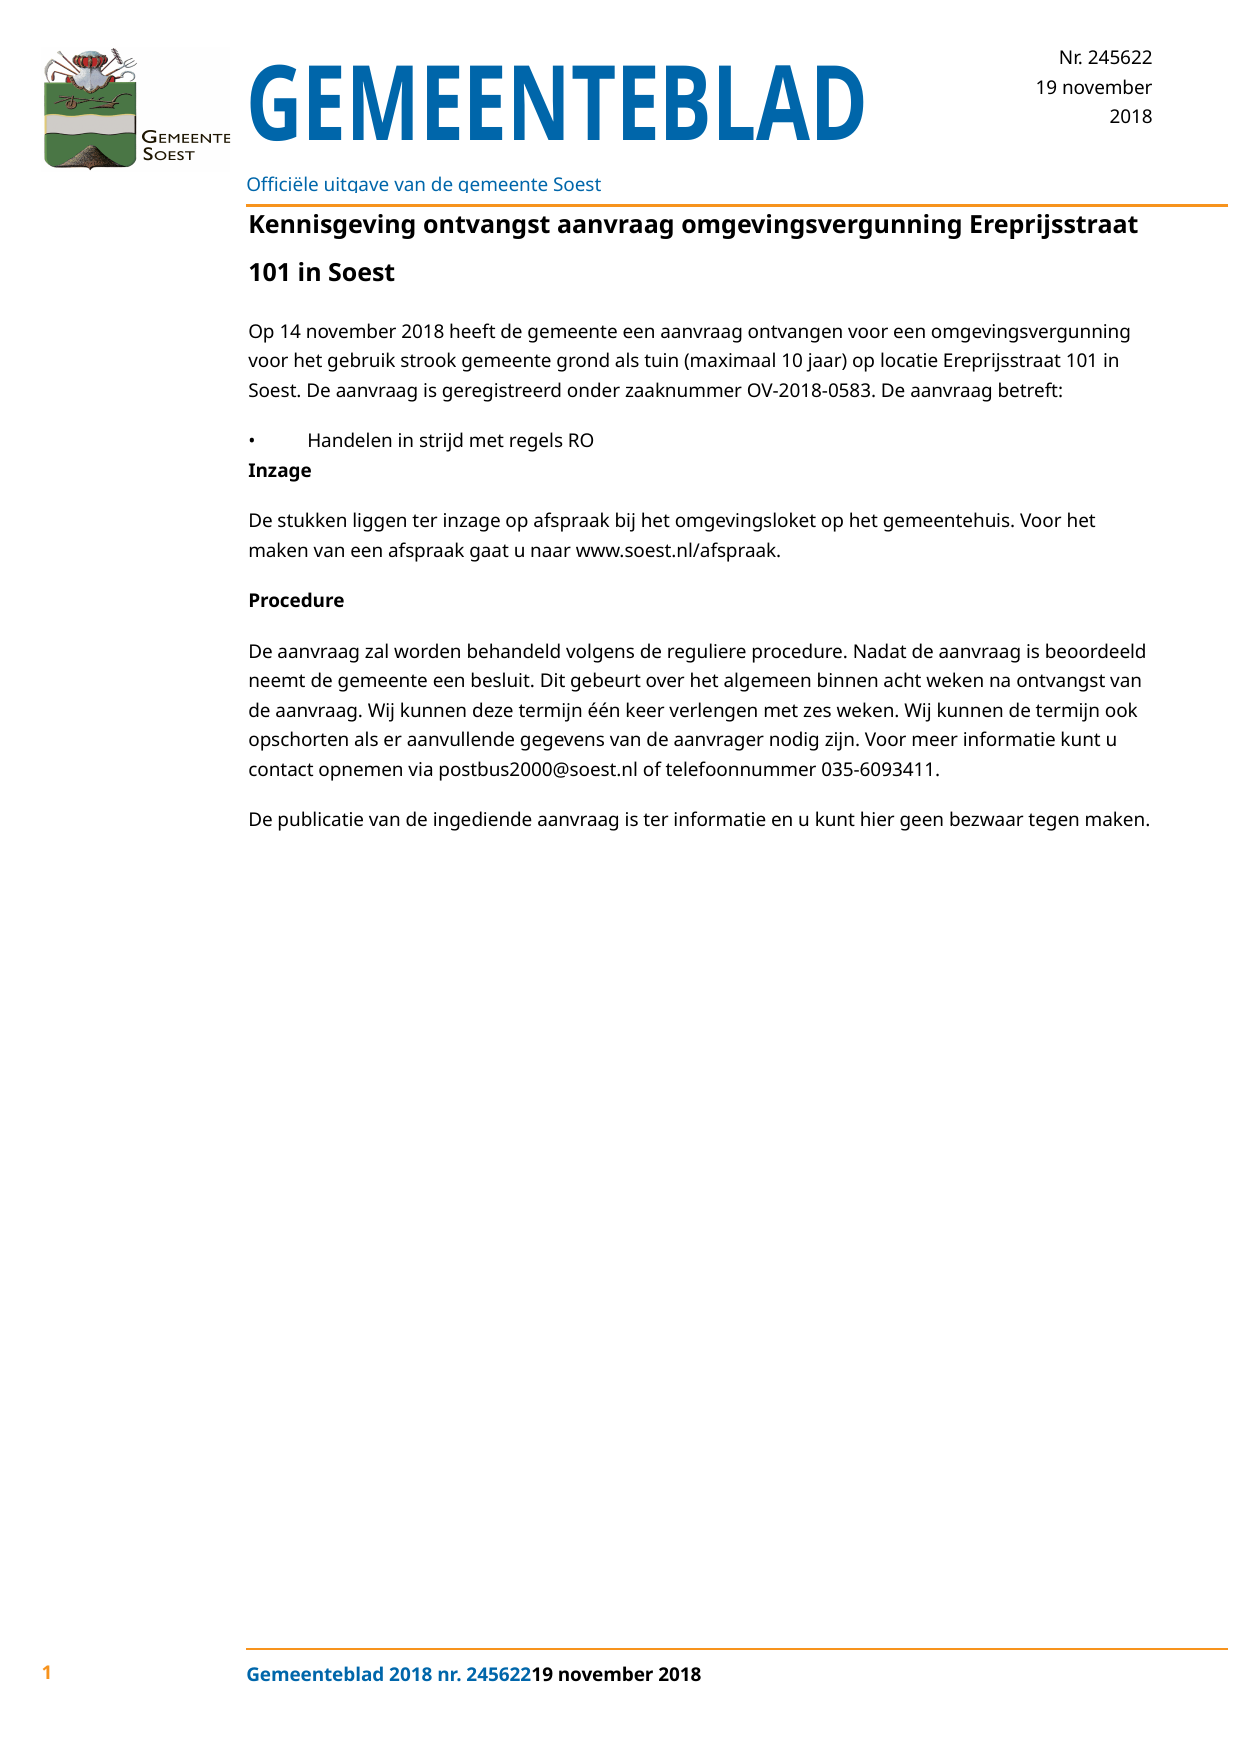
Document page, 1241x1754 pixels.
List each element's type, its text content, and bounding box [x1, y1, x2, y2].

text Procedure [248, 587, 1152, 613]
list Handelen in strijd met regels RO [248, 427, 1152, 453]
text De publicatie van de ingediende aanvraag is ter informatie en u kunt hier geen bezwaar tegen maken. [248, 807, 1152, 832]
text Kennisgeving ontvangst aanvraag omgevingsvergunning Ereprijsstraat 101 in Soest [248, 207, 1152, 288]
text De aanvraag zal worden behandeld volgens de reguliere procedure. Nadat de aanvraag is beoordeeld neemt de gemeente een besluit. Dit gebeurt over het algemeen binnen acht weken na ontvangst van de aanvraag. Wij kunnen deze termijn één keer verlengen met zes weken. Wij kunnen de termijn ook opschorten als er aanvullende gegevens van de aanvrager nodig zijn. Voor meer informatie kunt u contact opnemen via postbus2000@soest.nl of telefoonnummer 035-6093411. [248, 638, 1152, 782]
text De stukken liggen ter inzage op afspraak bij het omgevingsloket op het gemeentehuis. Voor het maken van een afspraak gaat u naar www.soest.nl/afspraak. [248, 507, 1152, 563]
text Inzage [248, 457, 1152, 483]
picture [41, 47, 231, 172]
text Op 14 november 2018 heeft de gemeente een aanvraag ontvangen voor een omgevingsvergunning voor het gebruik strook gemeente grond als tuin (maximaal 10 jaar) op locatie Ereprijsstraat 101 in Soest. De aanvraag is geregistreerd onder zaaknummer OV-2018-0583. De aanvraag betreft: [248, 318, 1152, 403]
